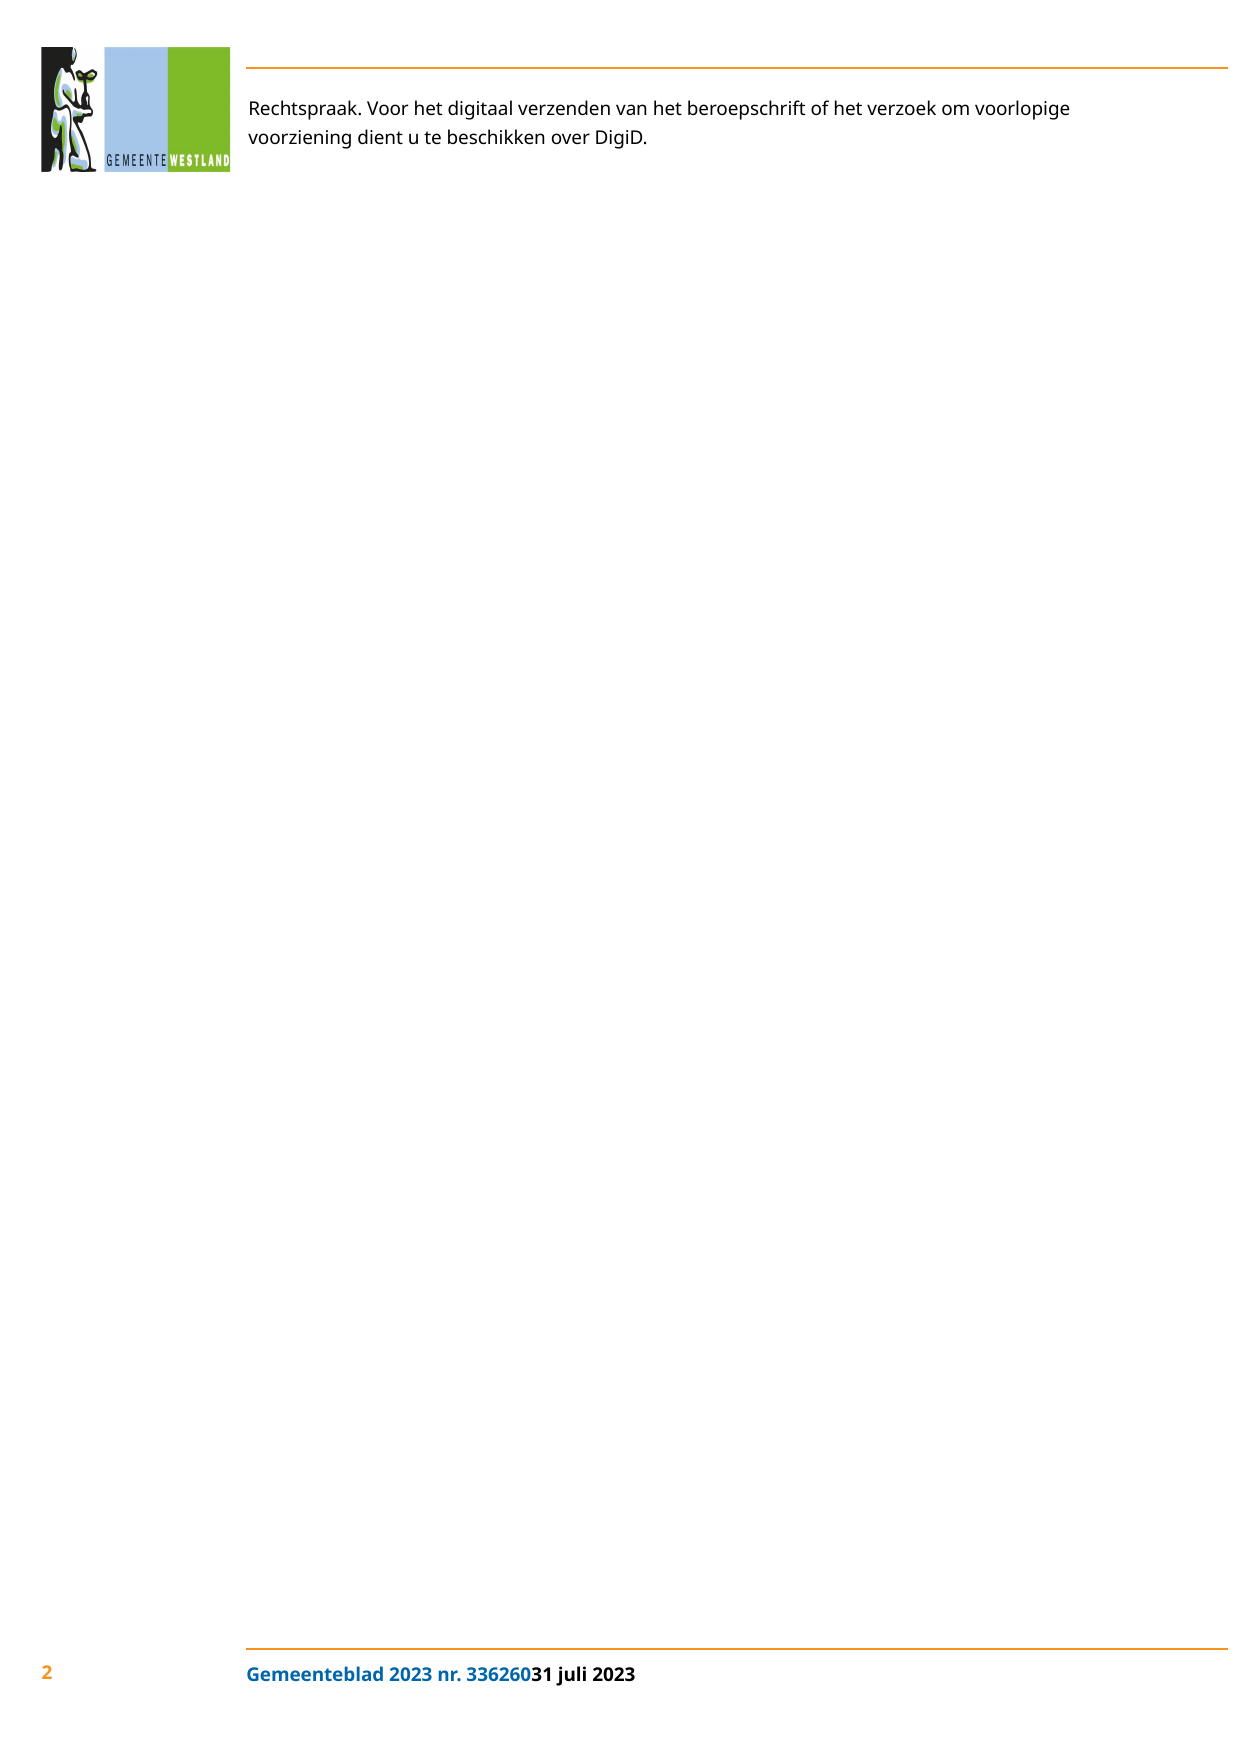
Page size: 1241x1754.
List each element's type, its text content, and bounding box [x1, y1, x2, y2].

text Rechtspraak. Voor het digitaal verzenden van het beroepschrift of het verzoek om voorlopige voorziening dient u te beschikken over DigiD. [248, 95, 1152, 150]
picture [41, 47, 231, 172]
